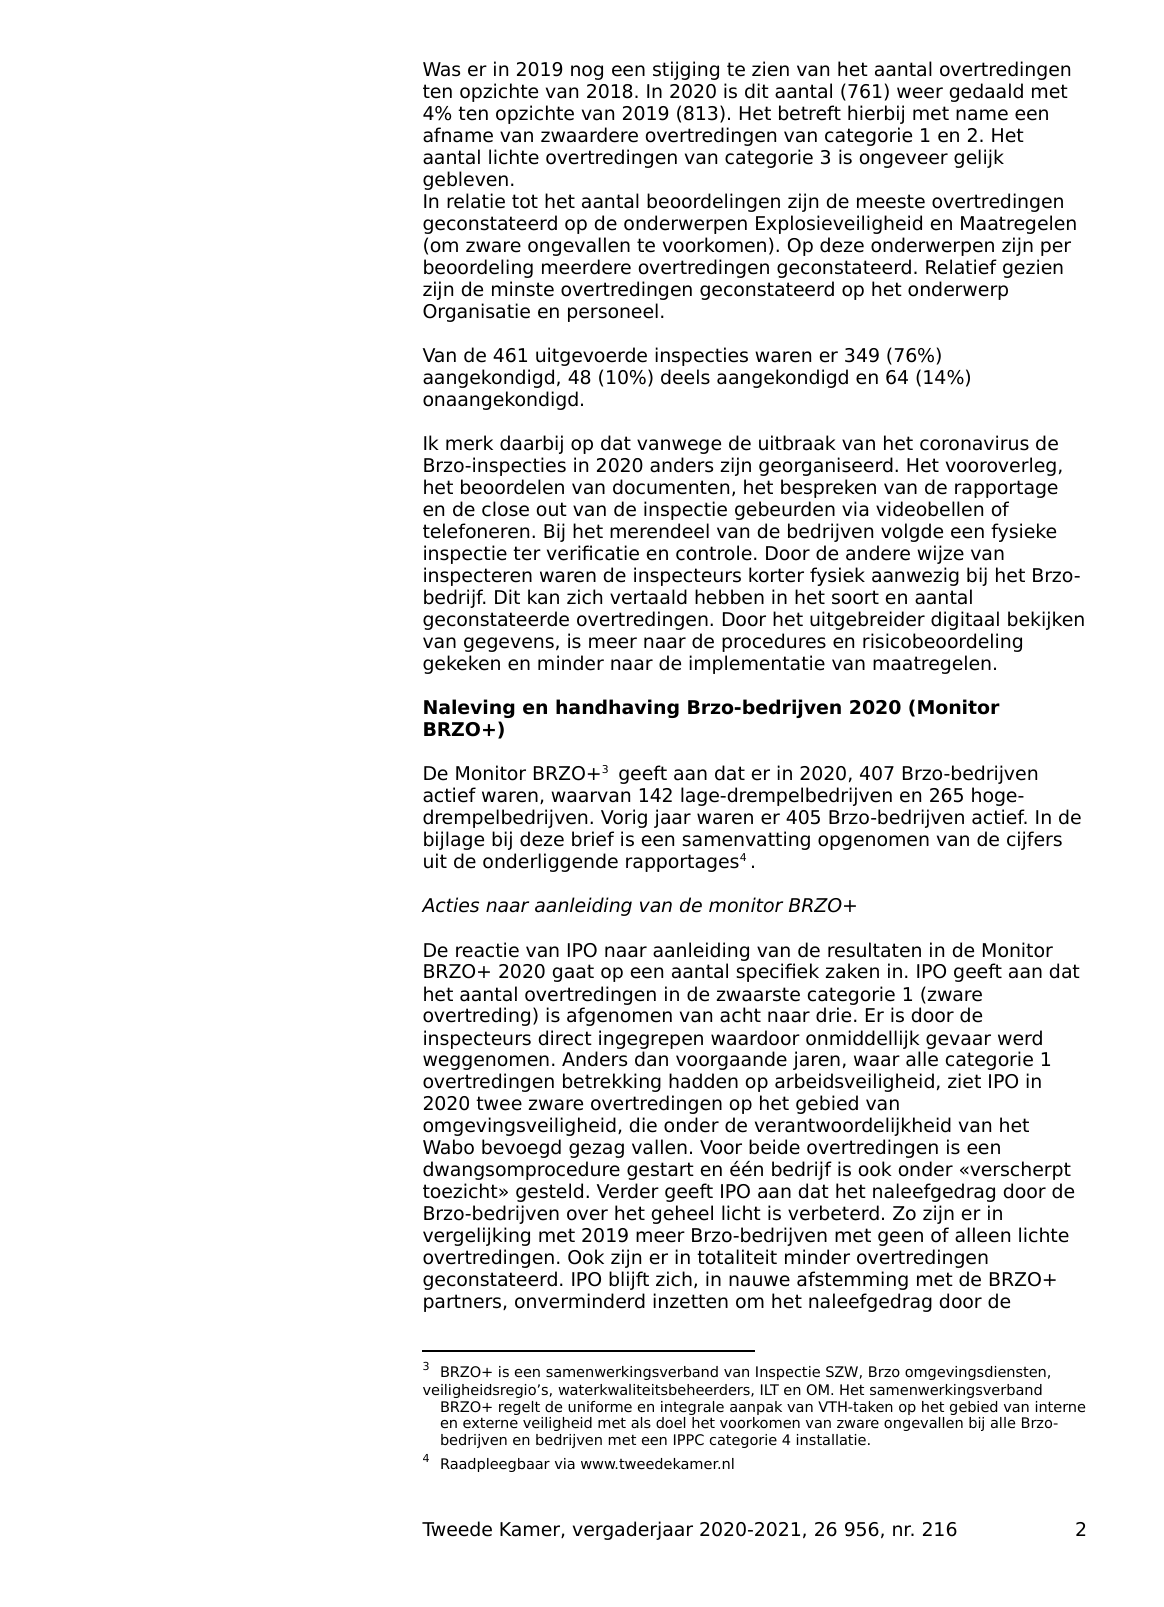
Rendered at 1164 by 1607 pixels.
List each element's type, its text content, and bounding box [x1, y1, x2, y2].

subtitle Naleving en handhaving Brzo-bedrijven 2020 (Monitor BRZO+) [422, 697, 1087, 741]
text Ik merk daarbij op dat vanwege de uitbraak van het coronavirus de Brzo-inspecties in 2020 anders zijn georganiseerd. Het vooroverleg, het beoordelen van documenten, het bespreken van de rapportage en de close out van de inspectie gebeurden via videobellen of telefoneren. Bij het merendeel van de bedrijven volgde een fysieke inspectie ter verificatie en controle. Door de andere wijze van inspecteren waren de inspecteurs korter fysiek aanwezig bij het Brzo-bedrijf. Dit kan zich vertaald hebben in het soort en aantal geconstateerde overtredingen. Door het uitgebreider digitaal bekijken van gegevens, is meer naar de procedures en risicobeoordeling gekeken en minder naar de implementatie van maatregelen. [422, 433, 1087, 675]
text De Monitor BRZO+ geeft aan dat er in 2020, 407 Brzo-bedrijven actief waren, waarvan 142 lage-drempelbedrijven en 265 hoge-drempelbedrijven. Vorig jaar waren er 405 Brzo-bedrijven actief. In de bijlage bij deze brief is een samenvatting opgenomen van de cijfers uit de onderliggende rapportages. [422, 763, 1087, 873]
text De reactie van IPO naar aanleiding van de resultaten in de Monitor BRZO+ 2020 gaat op een aantal specifiek zaken in. IPO geeft aan dat het aantal overtredingen in de zwaarste categorie 1 (zware overtreding) is afgenomen van acht naar drie. Er is door de inspecteurs direct ingegrepen waardoor onmiddellijk gevaar werd weggenomen. Anders dan voorgaande jaren, waar alle categorie 1 overtredingen betrekking hadden op arbeidsveiligheid, ziet IPO in 2020 twee zware overtredingen op het gebied van omgevingsveiligheid, die onder de verantwoordelijkheid van het Wabo bevoegd gezag vallen. Voor beide overtredingen is een dwangsomprocedure gestart en één bedrijf is ook onder «verscherpt toezicht» gesteld. Verder geeft IPO aan dat het naleefgedrag door de Brzo-bedrijven over het geheel licht is verbeterd. Zo zijn er in vergelijking met 2019 meer Brzo-bedrijven met geen of alleen lichte overtredingen. Ook zijn er in totaliteit minder overtredingen geconstateerd. IPO blijft zich, in nauwe afstemming met de BRZO+ partners, onverminderd inzetten om het naleefgedrag door de [422, 939, 1087, 1313]
subtitle Acties naar aanleiding van de monitor BRZO+ [422, 895, 1087, 917]
text BRZO+ is een samenwerkingsverband van Inspectie SZW, Brzo omgevingsdiensten, [422, 1360, 1087, 1382]
text Was er in 2019 nog een stijging te zien van het aantal overtredingen ten opzichte van 2018. In 2020 is dit aantal (761) weer gedaald met 4% ten opzichte van 2019 (813). Het betreft hierbij met name een afname van zwaardere overtredingen van categorie 1 en 2. Het aantal lichte overtredingen van categorie 3 is ongeveer gelijk gebleven. [422, 59, 1087, 191]
text veiligheidsregio’s, waterkwaliteitsbeheerders, ILT en OM. Het samenwerkingsverband BRZO+ regelt de uniforme en integrale aanpak van VTH-taken op het gebied van interne en externe veiligheid met als doel het voorkomen van zware ongevallen bij alle Brzo-bedrijven en bedrijven met een IPPC categorie 4 installatie. [422, 1382, 1087, 1449]
text In relatie tot het aantal beoordelingen zijn de meeste overtredingen geconstateerd op de onderwerpen Explosieveiligheid en Maatregelen (om zware ongevallen te voorkomen). Op deze onderwerpen zijn per beoordeling meerdere overtredingen geconstateerd. Relatief gezien zijn de minste overtredingen geconstateerd op het onderwerp Organisatie en personeel. [422, 191, 1087, 323]
text Van de 461 uitgevoerde inspecties waren er 349 (76%) aangekondigd, 48 (10%) deels aangekondigd en 64 (14%) onaangekondigd. [422, 345, 1087, 411]
text Raadpleegbaar via www.tweedekamer.nl [422, 1452, 1087, 1474]
